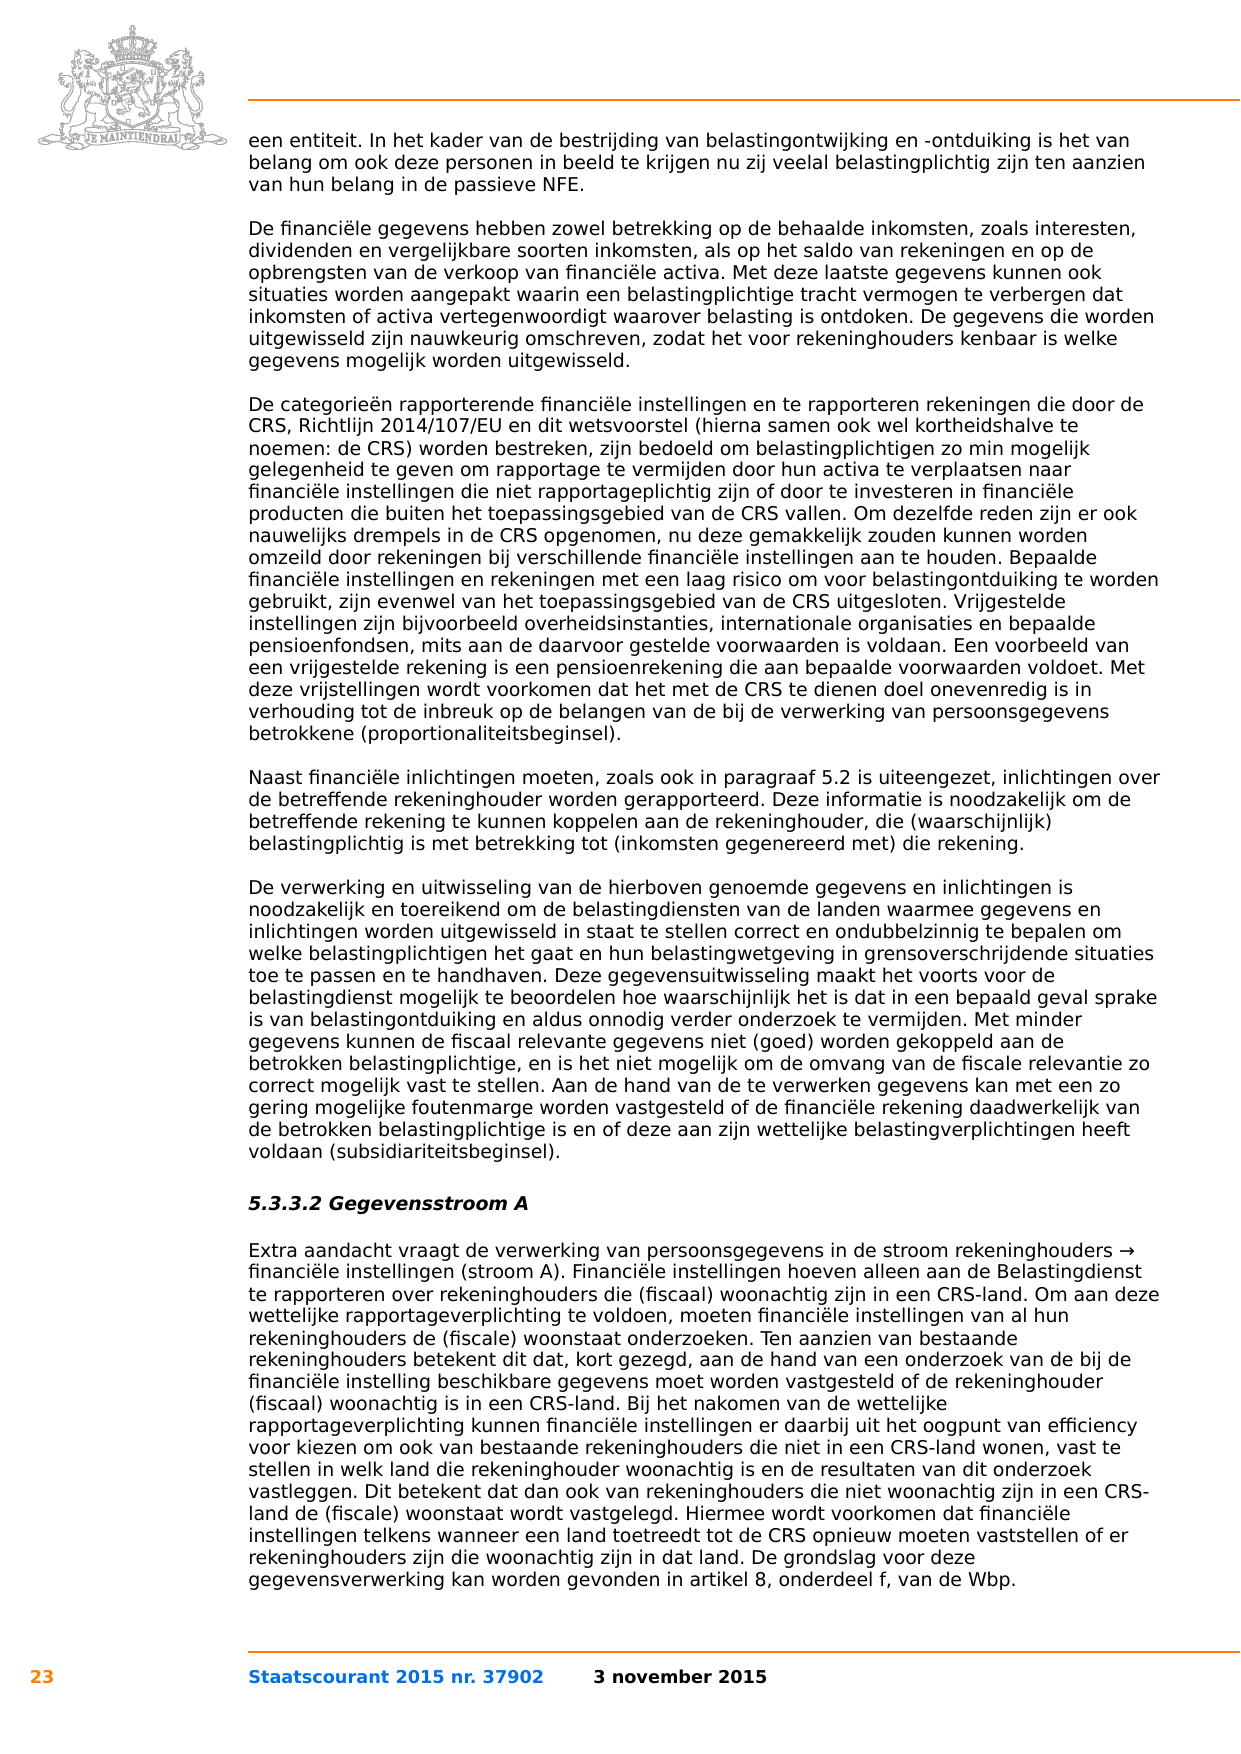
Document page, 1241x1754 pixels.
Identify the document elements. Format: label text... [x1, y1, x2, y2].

text een entiteit. In het kader van de bestrijding van belastingontwijking en -ontduiking is het van belang om ook deze personen in beeld te krijgen nu zij veelal belastingplichtig zijn ten aanzien van hun belang in de passieve NFE. [248, 130, 1163, 196]
subtitle 5.3.3.2 Gegevensstroom A [248, 1192, 1163, 1214]
text Naast financiële inlichtingen moeten, zoals ook in paragraaf 5.2 is uiteengezet, inlichtingen over de betreffende rekeninghouder worden gerapporteerd. Deze informatie is noodzakelijk om de betreffende rekening te kunnen koppelen aan de rekeninghouder, die (waarschijnlijk) belastingplichtig is met betrekking tot (inkomsten gegenereerd met) die rekening. [248, 767, 1163, 855]
text De verwerking en uitwisseling van de hierboven genoemde gegevens en inlichtingen is noodzakelijk en toereikend om de belastingdiensten van de landen waarmee gegevens en inlichtingen worden uitgewisseld in staat te stellen correct en ondubbelzinnig te bepalen om welke belastingplichtigen het gaat en hun belastingwetgeving in grensoverschrijdende situaties toe te passen en te handhaven. Deze gegevensuitwisseling maakt het voorts voor de belastingdienst mogelijk te beoordelen hoe waarschijnlijk het is dat in een bepaald geval sprake is van belastingontduiking en aldus onnodig verder onderzoek te vermijden. Met minder gegevens kunnen de fiscaal relevante gegevens niet (goed) worden gekoppeld aan de betrokken belastingplichtige, en is het niet mogelijk om de omvang van de fiscale relevantie zo correct mogelijk vast te stellen. Aan de hand van de te verwerken gegevens kan met een zo gering mogelijke foutenmarge worden vastgesteld of de financiële rekening daadwerkelijk van de betrokken belastingplichtige is en of deze aan zijn wettelijke belastingverplichtingen heeft voldaan (subsidiariteitsbeginsel). [248, 877, 1163, 1162]
picture [38, 25, 227, 150]
text De categorieën rapporterende financiële instellingen en te rapporteren rekeningen die door de CRS, Richtlijn 2014/107/EU en dit wetsvoorstel (hierna samen ook wel kortheidshalve te noemen: de CRS) worden bestreken, zijn bedoeld om belastingplichtigen zo min mogelijk gelegenheid te geven om rapportage te vermijden door hun activa te verplaatsen naar financiële instellingen die niet rapportageplichtig zijn of door te investeren in financiële producten die buiten het toepassingsgebied van de CRS vallen. Om dezelfde reden zijn er ook nauwelijks drempels in de CRS opgenomen, nu deze gemakkelijk zouden kunnen worden omzeild door rekeningen bij verschillende financiële instellingen aan te houden. Bepaalde financiële instellingen en rekeningen met een laag risico om voor belastingontduiking te worden gebruikt, zijn evenwel van het toepassingsgebied van de CRS uitgesloten. Vrijgestelde instellingen zijn bijvoorbeeld overheidsinstanties, internationale organisaties en bepaalde pensioenfondsen, mits aan de daarvoor gestelde voorwaarden is voldaan. Een voorbeeld van een vrijgestelde rekening is een pensioenrekening die aan bepaalde voorwaarden voldoet. Met deze vrijstellingen wordt voorkomen dat het met de CRS te dienen doel onevenredig is in verhouding tot de inbreuk op de belangen van de bij de verwerking van persoonsgegevens betrokkene (proportionaliteitsbeginsel). [248, 393, 1163, 745]
text Extra aandacht vraagt de verwerking van persoonsgegevens in de stroom rekeninghouders → financiële instellingen (stroom A). Financiële instellingen hoeven alleen aan de Belastingdienst te rapporteren over rekeninghouders die (fiscaal) woonachtig zijn in een CRS-land. Om aan deze wettelijke rapportageverplichting te voldoen, moeten financiële instellingen van al hun rekeninghouders de (fiscale) woonstaat onderzoeken. Ten aanzien van bestaande rekeninghouders betekent dit dat, kort gezegd, aan de hand van een onderzoek van de bij de financiële instelling beschikbare gegevens moet worden vastgesteld of de rekeninghouder (fiscaal) woonachtig is in een CRS-land. Bij het nakomen van de wettelijke rapportageverplichting kunnen financiële instellingen er daarbij uit het oogpunt van efficiency voor kiezen om ook van bestaande rekeninghouders die niet in een CRS-land wonen, vast te stellen in welk land die rekeninghouder woonachtig is en de resultaten van dit onderzoek vastleggen. Dit betekent dat dan ook van rekeninghouders die niet woonachtig zijn in een CRS-land de (fiscale) woonstaat wordt vastgelegd. Hiermee wordt voorkomen dat financiële instellingen telkens wanneer een land toetreedt tot de CRS opnieuw moeten vaststellen of er rekeninghouders zijn die woonachtig zijn in dat land. De grondslag voor deze gegevensverwerking kan worden gevonden in artikel 8, onderdeel f, van de Wbp. [248, 1239, 1163, 1591]
text De financiële gegevens hebben zowel betrekking op de behaalde inkomsten, zoals interesten, dividenden en vergelijkbare soorten inkomsten, als op het saldo van rekeningen en op de opbrengsten van de verkoop van financiële activa. Met deze laatste gegevens kunnen ook situaties worden aangepakt waarin een belastingplichtige tracht vermogen te verbergen dat inkomsten of activa vertegenwoordigt waarover belasting is ontdoken. De gegevens die worden uitgewisseld zijn nauwkeurig omschreven, zodat het voor rekeninghouders kenbaar is welke gegevens mogelijk worden uitgewisseld. [248, 218, 1163, 372]
